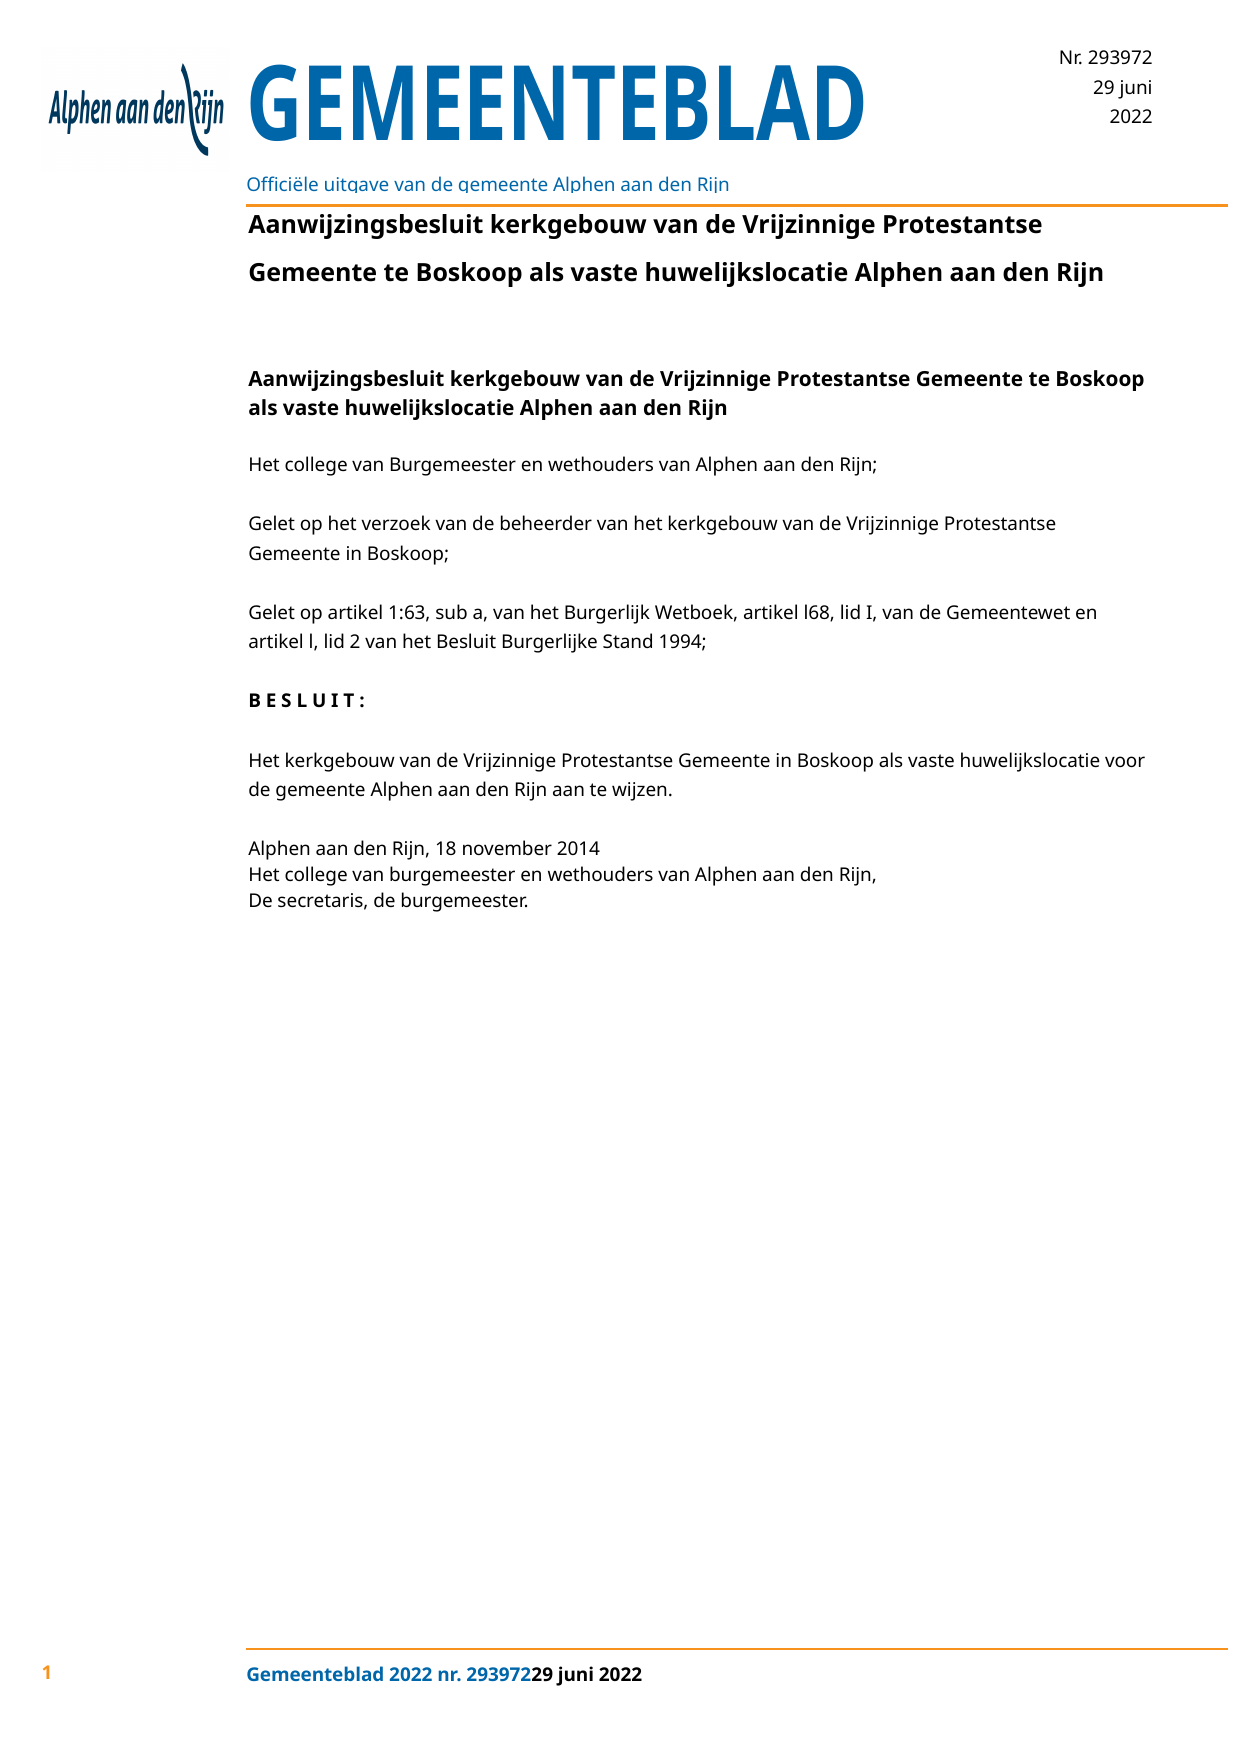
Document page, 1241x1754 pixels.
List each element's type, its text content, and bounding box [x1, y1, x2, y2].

picture [41, 47, 231, 172]
text Het college van burgemeester en wethouders van Alphen aan den Rijn, [248, 861, 1152, 887]
text B E S L U I T : [248, 688, 1152, 713]
text Gelet op artikel 1:63, sub a, van het Burgerlijk Wetboek, artikel l68, lid I, van de Gemeentewet en artikel l, lid 2 van het Besluit Burgerlijke Stand 1994; [248, 599, 1152, 654]
text Gelet op het verzoek van de beheerder van het kerkgebouw van de Vrijzinnige Protestantse Gemeente in Boskoop; [248, 510, 1152, 565]
text Aanwijzingsbesluit kerkgebouw van de Vrijzinnige Protestantse Gemeente te Boskoop als vaste huwelijkslocatie Alphen aan den Rijn [248, 364, 1152, 421]
text Alphen aan den Rijn, 18 november 2014 [248, 836, 1152, 861]
text De secretaris, de burgemeester. [248, 887, 1152, 913]
text Het college van Burgemeester en wethouders van Alphen aan den Rijn; [248, 451, 1152, 477]
text Aanwijzingsbesluit kerkgebouw van de Vrijzinnige Protestantse Gemeente te Boskoop als vaste huwelijkslocatie Alphen aan den Rijn [248, 207, 1152, 288]
text Het kerkgebouw van de Vrijzinnige Protestantse Gemeente in Boskoop als vaste huwelijkslocatie voor de gemeente Alphen aan den Rijn aan te wijzen. [248, 747, 1152, 802]
